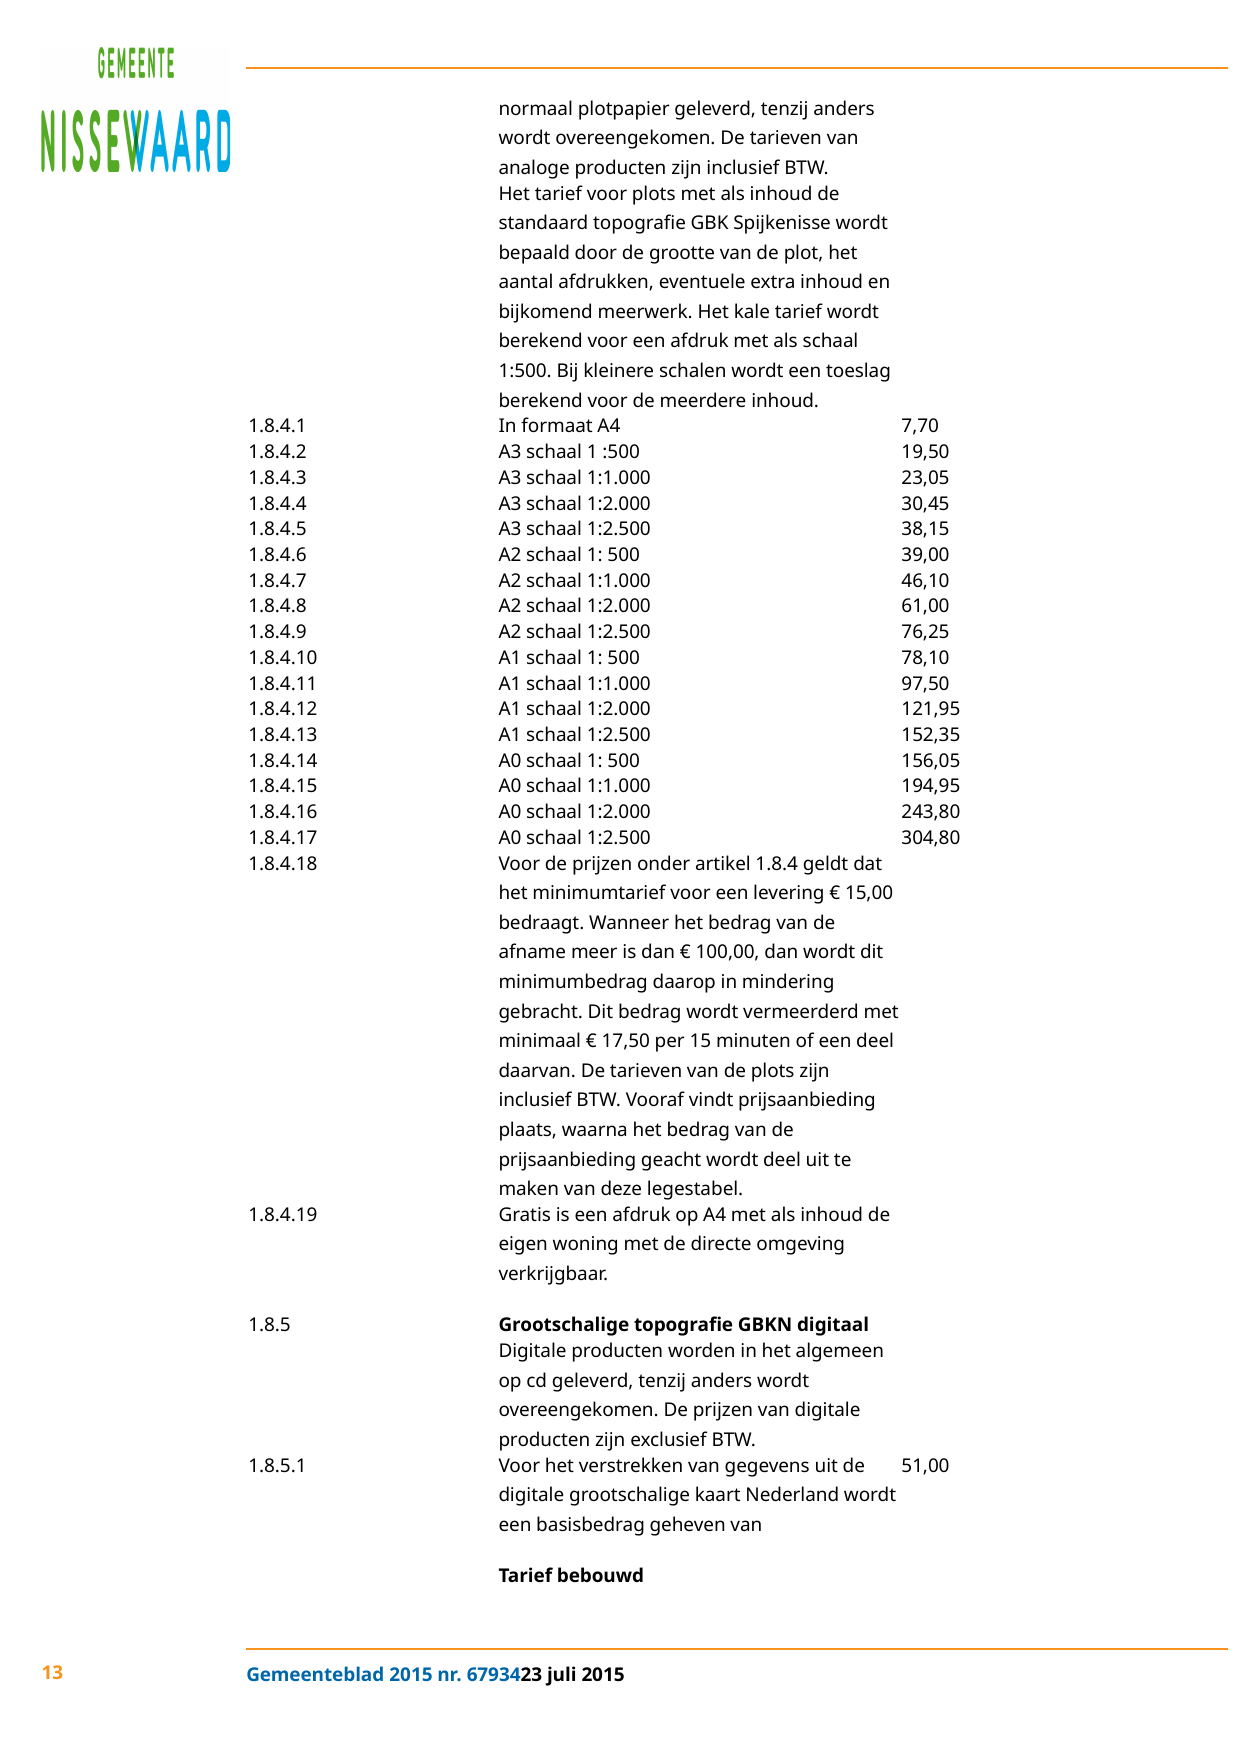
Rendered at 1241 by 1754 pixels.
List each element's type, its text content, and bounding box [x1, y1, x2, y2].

table_cell [373, 850, 498, 1201]
table_cell Grootschalige topografie GBKN digitaal [498, 1312, 901, 1337]
table_cell [901, 180, 1026, 412]
table_cell [373, 1286, 498, 1312]
table_cell A1 schaal 1: 500 [498, 644, 901, 670]
table_cell [373, 1452, 498, 1537]
table_cell A1 schaal 1:1.000 [498, 670, 901, 696]
picture [200, 151, 206, 172]
table_cell [373, 696, 498, 721]
table_cell Tarief bebouwd [498, 1563, 901, 1588]
table_cell Digitale producten worden in het algemeen op cd geleverd, tenzij anders wordt overeengekomen. De prijzen van digitale producten zijn exclusief BTW. [498, 1338, 901, 1452]
table_cell [1026, 1312, 1152, 1337]
picture [154, 157, 165, 172]
table_cell A3 schaal 1 :500 [498, 438, 901, 464]
table_cell [1026, 850, 1152, 1201]
table_cell [901, 1312, 1026, 1337]
table_cell Voor de prijzen onder artikel 1.8.4 geldt dat het minimumtarief voor een levering € 15,00 bedraagt. Wanneer het bedrag van de afname meer is dan € 100,00, dan wordt dit minimumbedrag daarop in mindering gebracht. Dit bedrag wordt vermeerderd met minimaal € 17,50 per 15 minuten of een deel daarvan. De tarieven van de plots zijn inclusief BTW. Vooraf vindt prijsaanbieding plaats, waarna het bedrag van de prijsaanbieding geacht wordt deel uit te maken van deze legestabel. [498, 850, 901, 1201]
table_cell [248, 1563, 373, 1588]
table_cell [373, 1201, 498, 1286]
table_cell normaal plotpapier geleverd, tenzij anders wordt overeengekomen. De tarieven van analoge producten zijn inclusief BTW. [498, 95, 901, 180]
table_cell A3 schaal 1:2.500 [498, 515, 901, 541]
table_cell [1026, 413, 1152, 438]
table_cell [373, 644, 498, 670]
picture [176, 157, 187, 172]
table_cell [373, 180, 498, 412]
table_cell [1026, 696, 1152, 721]
table_cell 152,35 [901, 721, 1026, 747]
table_cell [373, 1563, 498, 1588]
table_cell [1026, 1201, 1152, 1286]
table_cell [1026, 670, 1152, 696]
table_cell [1026, 644, 1152, 670]
table_cell [901, 1537, 1026, 1562]
table_cell [1026, 515, 1152, 541]
table_cell [1026, 773, 1152, 798]
table_cell [373, 1338, 498, 1452]
table_cell [498, 1286, 901, 1312]
table_cell 1.8.5 [248, 1312, 373, 1337]
table_cell 1.8.4.4 [248, 490, 373, 515]
table_cell [1026, 593, 1152, 618]
table_cell 19,50 [901, 438, 1026, 464]
table_cell 61,00 [901, 593, 1026, 618]
table_cell 1.8.4.8 [248, 593, 373, 618]
table_cell [1026, 618, 1152, 644]
table_cell 243,80 [901, 799, 1026, 824]
table_cell [1026, 490, 1152, 515]
table_cell [248, 180, 373, 412]
table_cell [1026, 464, 1152, 490]
table_cell [248, 1537, 373, 1562]
table_cell [373, 464, 498, 490]
table_cell A1 schaal 1:2.000 [498, 696, 901, 721]
table_cell 1.8.4.13 [248, 721, 373, 747]
table_cell 194,95 [901, 773, 1026, 798]
table_cell A3 schaal 1:2.000 [498, 490, 901, 515]
table_cell A1 schaal 1:2.500 [498, 721, 901, 747]
table_cell [498, 1537, 901, 1562]
table_cell [373, 515, 498, 541]
table_cell [1026, 1452, 1152, 1537]
table_cell [373, 721, 498, 747]
table_cell A0 schaal 1: 500 [498, 747, 901, 773]
table_cell [901, 850, 1026, 1201]
table_cell A0 schaal 1:2.000 [498, 799, 901, 824]
table_cell In formaat A4 [498, 413, 901, 438]
table_cell [373, 1537, 498, 1562]
table_cell [901, 95, 1026, 180]
table_cell 121,95 [901, 696, 1026, 721]
table_cell 23,05 [901, 464, 1026, 490]
table_cell 97,50 [901, 670, 1026, 696]
table_cell 1.8.4.1 [248, 413, 373, 438]
table_cell [901, 1201, 1026, 1286]
table_cell 1.8.4.12 [248, 696, 373, 721]
table_cell [1026, 438, 1152, 464]
table_cell A2 schaal 1: 500 [498, 541, 901, 567]
table_cell 1.8.4.10 [248, 644, 373, 670]
table_cell [1026, 824, 1152, 850]
table_cell [1026, 567, 1152, 593]
table_cell 304,80 [901, 824, 1026, 850]
table_cell [1026, 1286, 1152, 1312]
table_cell A3 schaal 1:1.000 [498, 464, 901, 490]
table_cell [901, 1563, 1026, 1588]
table_cell [1026, 1537, 1152, 1562]
table_cell 38,15 [901, 515, 1026, 541]
table_cell [248, 95, 373, 180]
table_cell 1.8.4.17 [248, 824, 373, 850]
table_cell 1.8.4.19 [248, 1201, 373, 1286]
table_cell A0 schaal 1:1.000 [498, 773, 901, 798]
picture [222, 122, 227, 160]
table_cell 78,10 [901, 644, 1026, 670]
table_cell 76,25 [901, 618, 1026, 644]
table_cell Voor het verstrekken van gegevens uit de digitale grootschalige kaart Nederland wordt een basisbedrag geheven van [498, 1452, 901, 1537]
table_cell [1026, 95, 1152, 180]
table_cell 1.8.4.2 [248, 438, 373, 464]
table_cell [1026, 180, 1152, 412]
table_cell [373, 490, 498, 515]
table_cell 7,70 [901, 413, 1026, 438]
table_cell [373, 438, 498, 464]
table_cell [1026, 541, 1152, 567]
table_cell 156,05 [901, 747, 1026, 773]
table_cell A2 schaal 1:2.000 [498, 593, 901, 618]
table_cell [373, 593, 498, 618]
picture [201, 122, 206, 138]
table_cell [248, 1286, 373, 1312]
table_cell [373, 95, 498, 180]
table_cell [1026, 1563, 1152, 1588]
table_cell 1.8.4.11 [248, 670, 373, 696]
table_cell 1.8.4.15 [248, 773, 373, 798]
table_cell [373, 670, 498, 696]
table_cell [373, 567, 498, 593]
table_cell [373, 618, 498, 644]
table_cell [373, 773, 498, 798]
table_cell 1.8.4.9 [248, 618, 373, 644]
table_cell Het tarief voor plots met als inhoud de standaard topografie GBK Spijkenisse wordt bepaald door de grootte van de plot, het aantal afdrukken, eventuele extra inhoud en bijkomend meerwerk. Het kale tarief wordt berekend voor een afdruk met als schaal 1:500. Bij kleinere schalen wordt een toeslag berekend voor de meerdere inhoud. [498, 180, 901, 412]
table_cell [373, 799, 498, 824]
table_cell [373, 541, 498, 567]
table_cell Gratis is een afdruk op A4 met als inhoud de eigen woning met de directe omgeving verkrijgbaar. [498, 1201, 901, 1286]
table_cell 1.8.4.6 [248, 541, 373, 567]
table_cell 1.8.5.1 [248, 1452, 373, 1537]
table_cell A2 schaal 1:1.000 [498, 567, 901, 593]
table_cell [373, 747, 498, 773]
table_cell [373, 824, 498, 850]
table_cell 1.8.4.14 [248, 747, 373, 773]
picture [41, 47, 231, 172]
table_cell 39,00 [901, 541, 1026, 567]
table_cell A0 schaal 1:2.500 [498, 824, 901, 850]
table_cell [1026, 721, 1152, 747]
table_cell [373, 1312, 498, 1337]
table_cell [901, 1286, 1026, 1312]
table_cell 1.8.4.7 [248, 567, 373, 593]
table_cell 1.8.4.3 [248, 464, 373, 490]
table_cell 46,10 [901, 567, 1026, 593]
table_cell [1026, 1338, 1152, 1452]
table_cell 1.8.4.5 [248, 515, 373, 541]
table_cell [373, 413, 498, 438]
table_cell [248, 1338, 373, 1452]
table_cell A2 schaal 1:2.500 [498, 618, 901, 644]
table_cell [1026, 799, 1152, 824]
table_cell [1026, 747, 1152, 773]
table_cell [901, 1338, 1026, 1452]
table_cell 51,00 [901, 1452, 1026, 1537]
table_cell 30,45 [901, 490, 1026, 515]
table_cell 1.8.4.18 [248, 850, 373, 1201]
table_cell 1.8.4.16 [248, 799, 373, 824]
